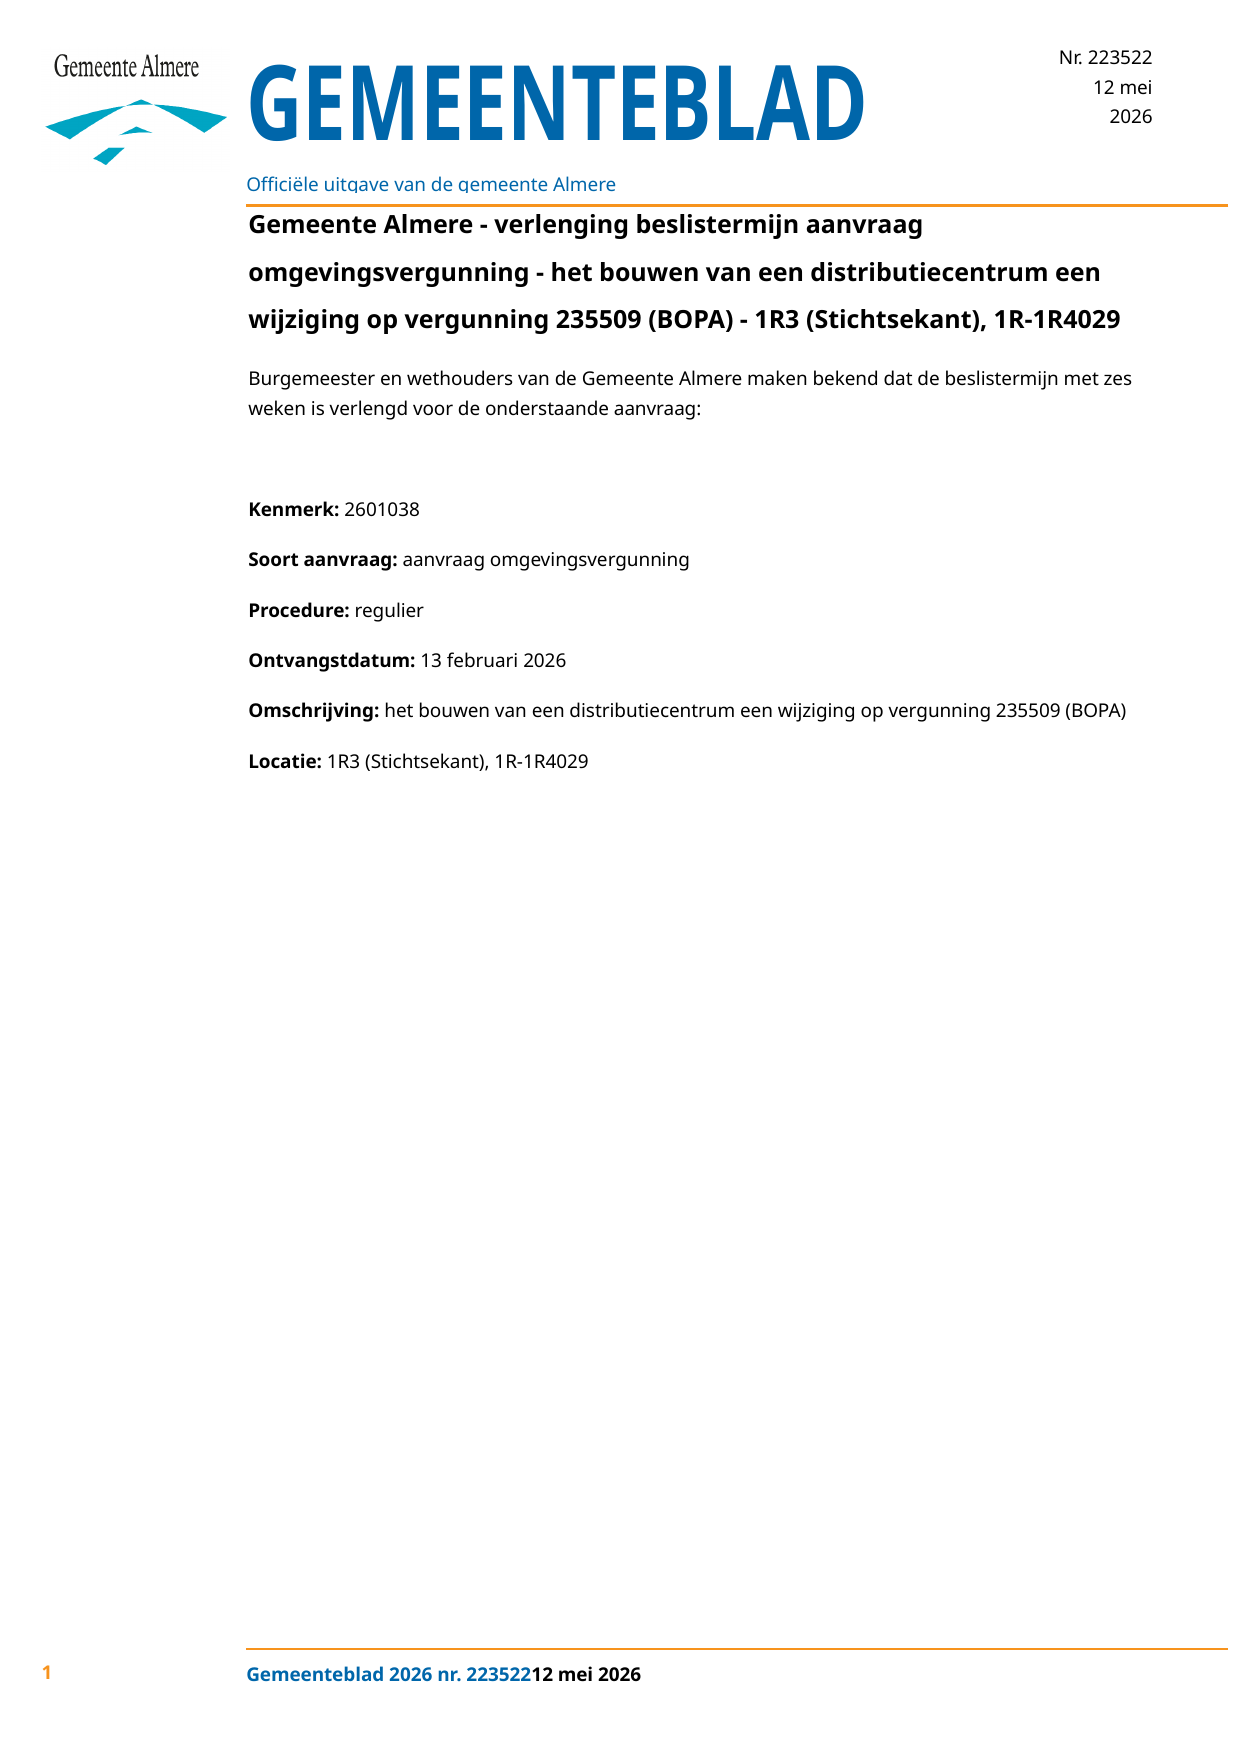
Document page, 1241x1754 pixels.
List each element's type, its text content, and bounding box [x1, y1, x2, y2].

text Kenmerk: 2601038 [248, 496, 1152, 522]
text Ontvangstdatum: 13 februari 2026 [248, 647, 1152, 673]
text Omschrijving: het bouwen van een distributiecentrum een wijziging op vergunning 235509 (BOPA) [248, 698, 1152, 723]
text Locatie: 1R3 (Stichtsekant), 1R-1R4029 [248, 748, 1152, 774]
text Gemeente Almere - verlenging beslistermijn aanvraag omgevingsvergunning - het bouwen van een distributiecentrum een wijziging op vergunning 235509 (BOPA) - 1R3 (Stichtsekant), 1R-1R4029 [248, 207, 1152, 336]
picture [41, 47, 231, 172]
text Procedure: regulier [248, 597, 1152, 622]
text Burgemeester en wethouders van de Gemeente Almere maken bekend dat de beslistermijn met zes weken is verlengd voor de onderstaande aanvraag: [248, 366, 1152, 421]
text Soort aanvraag: aanvraag omgevingsvergunning [248, 546, 1152, 572]
